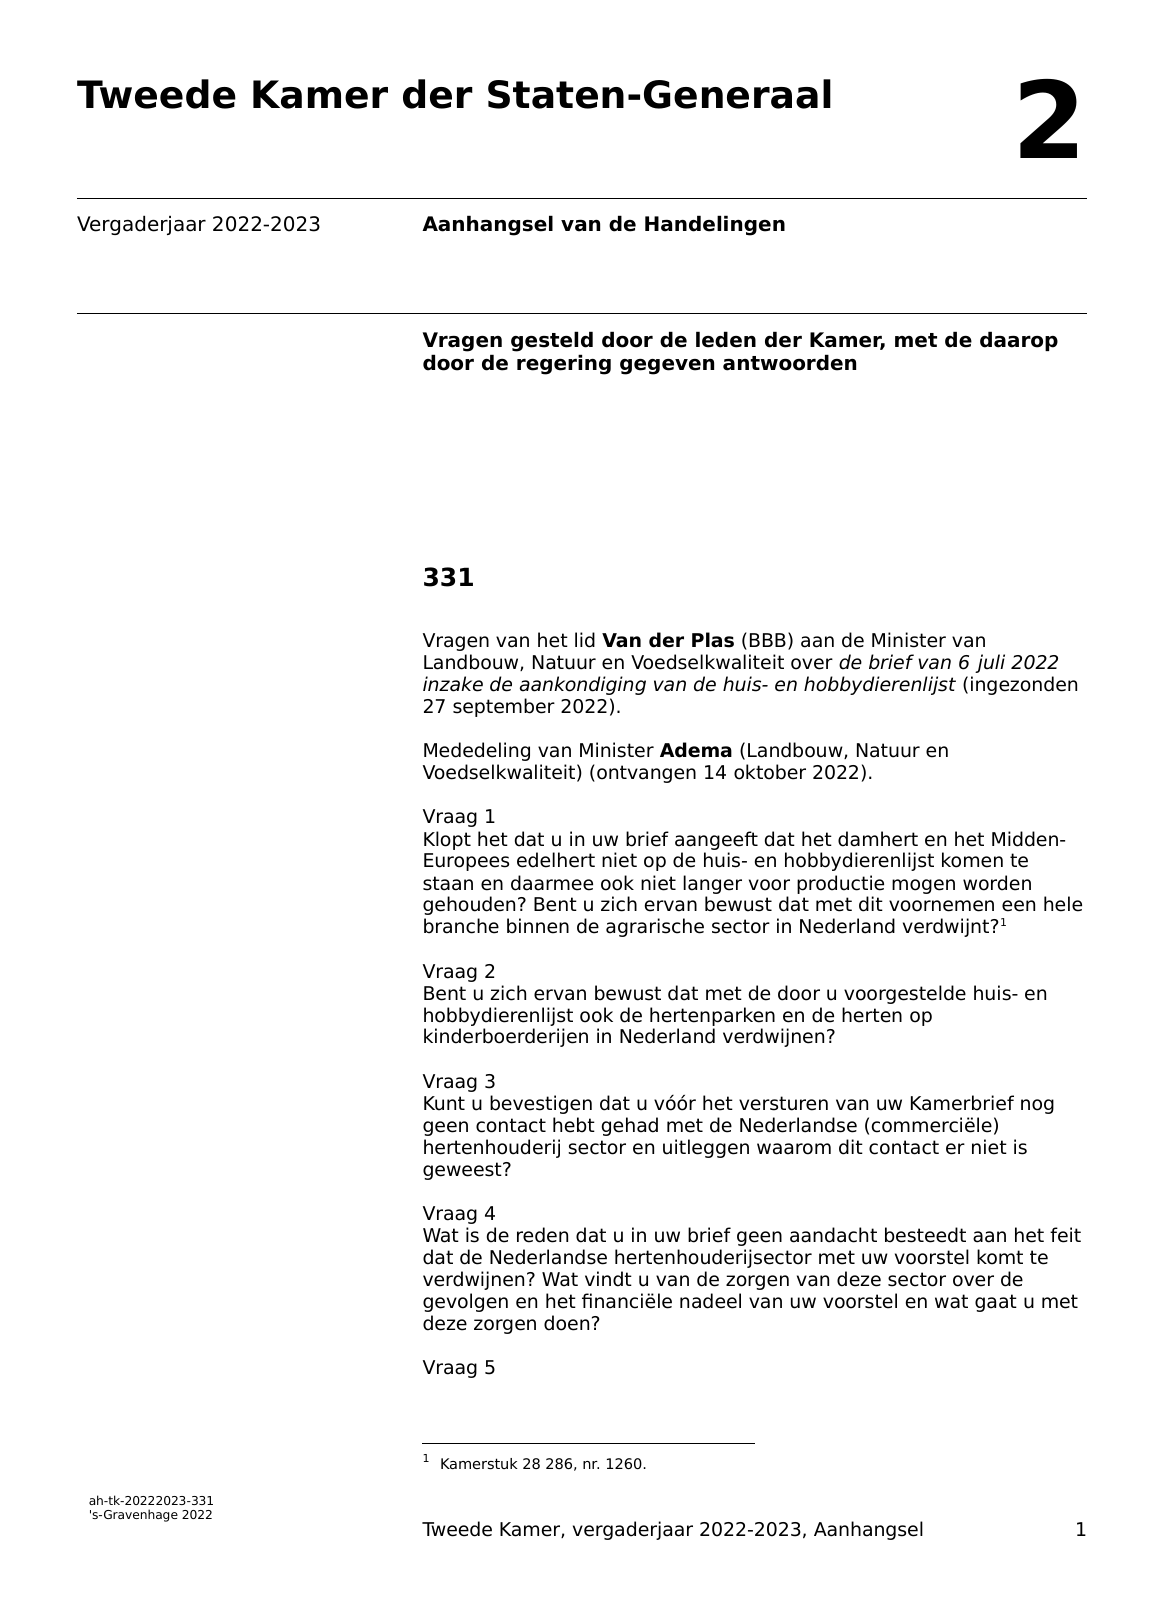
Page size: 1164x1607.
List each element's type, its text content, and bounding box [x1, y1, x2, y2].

text Kamerstuk 28 286, nr. 1260. [422, 1452, 1087, 1474]
text 's-Gravenhage 2022 [88, 1508, 323, 1522]
table_header Tweede Kamer der Staten-Generaal [77, 59, 886, 198]
text Vraag 1 [422, 806, 1087, 828]
text Klopt het dat u in uw brief aangeeft dat het damhert en het Midden-Europees edelhert niet op de huis- en hobbydierenlijst komen te staan en daarmee ook niet langer voor productie mogen worden gehouden? Bent u zich ervan bewust dat met dit voornemen een hele branche binnen de agrarische sector in Nederland verdwijnt? [422, 828, 1087, 938]
text Vraag 4 [422, 1203, 1087, 1225]
table_header 2 [886, 59, 1087, 198]
text Wat is de reden dat u in uw brief geen aandacht besteedt aan het feit dat de Nederlandse hertenhouderijsector met uw voorstel komt te verdwijnen? Wat vindt u van de zorgen van deze sector over de gevolgen en het financiële nadeel van uw voorstel en wat gaat u met deze zorgen doen? [422, 1225, 1087, 1334]
text 331 [422, 563, 1087, 592]
text Kunt u bevestigen dat u vóór het versturen van uw Kamerbrief nog geen contact hebt gehad met de Nederlandse (commerciële) hertenhouderij sector en uitleggen waarom dit contact er niet is geweest? [422, 1093, 1087, 1181]
text ah-tk-20222023-331 [88, 1494, 323, 1508]
table_cell [77, 314, 422, 375]
text Vraag 5 [422, 1357, 1087, 1379]
text Vraag 3 [422, 1071, 1087, 1093]
text Vragen van het lid Van der Plas (BBB) aan de Minister van Landbouw, Natuur en Voedselkwaliteit over de brief van 6 juli 2022 inzake de aankondiging van de huis- en hobbydierenlijst (ingezonden 27 september 2022). [422, 630, 1087, 718]
text Bent u zich ervan bewust dat met de door u voorgestelde huis- en hobbydierenlijst ook de hertenparken en de herten op kinderboerderijen in Nederland verdwijnen? [422, 982, 1087, 1048]
text Vraag 2 [422, 961, 1087, 982]
table_cell Vragen gesteld door de leden der Kamer, met de daarop door de regering gegeven antwoorden [422, 314, 1087, 375]
table_cell Vergaderjaar 2022-2023 [77, 199, 422, 313]
text Mededeling van Minister Adema (Landbouw, Natuur en Voedselkwaliteit) (ontvangen 14 oktober 2022). [422, 740, 1087, 784]
table_cell Aanhangsel van de Handelingen [422, 199, 1087, 313]
